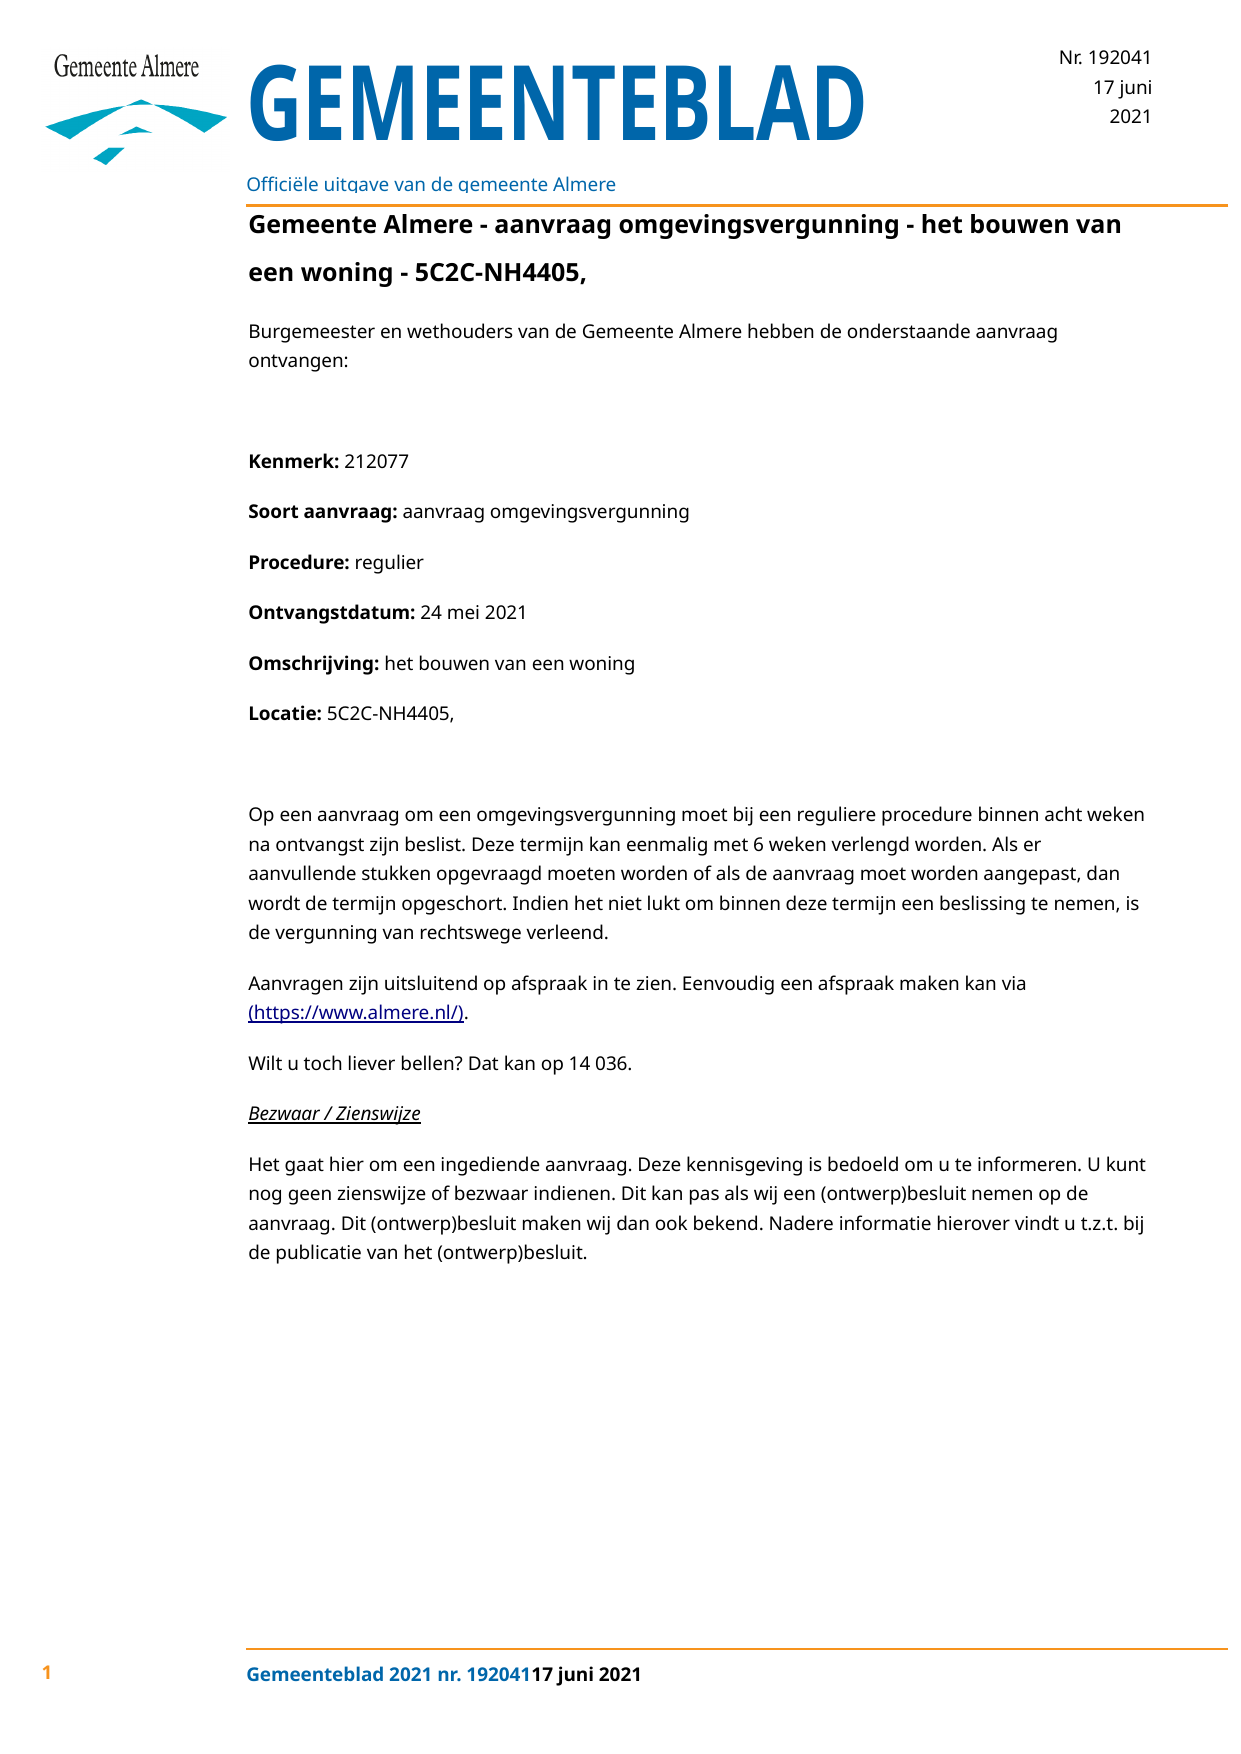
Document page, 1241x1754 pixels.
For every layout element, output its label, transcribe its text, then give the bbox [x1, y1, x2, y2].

text Soort aanvraag: aanvraag omgevingsvergunning [248, 499, 1152, 524]
text Gemeente Almere - aanvraag omgevingsvergunning - het bouwen van een woning - 5C2C-NH4405, [248, 207, 1152, 288]
text Kenmerk: 212077 [248, 448, 1152, 474]
text Op een aanvraag om een omgevingsvergunning moet bij een reguliere procedure binnen acht weken na ontvangst zijn beslist. Deze termijn kan eenmalig met 6 weken verlengd worden. Als er aanvullende stukken opgevraagd moeten worden of als de aanvraag moet worden aangepast, dan wordt de termijn opgeschort. Indien het niet lukt om binnen deze termijn een beslissing te nemen, is de vergunning van rechtswege verleend. [248, 801, 1152, 945]
text Burgemeester en wethouders van de Gemeente Almere hebben de onderstaande aanvraag ontvangen: [248, 318, 1152, 373]
text Ontvangstdatum: 24 mei 2021 [248, 599, 1152, 625]
text Aanvragen zijn uitsluitend op afspraak in te zien. Eenvoudig een afspraak maken kan via (https://www.almere.nl/). [248, 970, 1152, 1025]
text Omschrijving: het bouwen van een woning [248, 650, 1152, 676]
text Het gaat hier om een ingediende aanvraag. Deze kennisgeving is bedoeld om u te informeren. U kunt nog geen zienswijze of bezwaar indienen. Dit kan pas als wij een (ontwerp)besluit nemen op de aanvraag. Dit (ontwerp)besluit maken wij dan ook bekend. Nadere informatie hierover vindt u t.z.t. bij de publicatie van het (ontwerp)besluit. [248, 1151, 1152, 1265]
text Bezwaar / Zienswijze [248, 1100, 1152, 1126]
text Wilt u toch liever bellen? Dat kan op 14 036. [248, 1050, 1152, 1076]
picture [41, 47, 231, 172]
text Locatie: 5C2C-NH4405, [248, 700, 1152, 726]
text Procedure: regulier [248, 549, 1152, 575]
